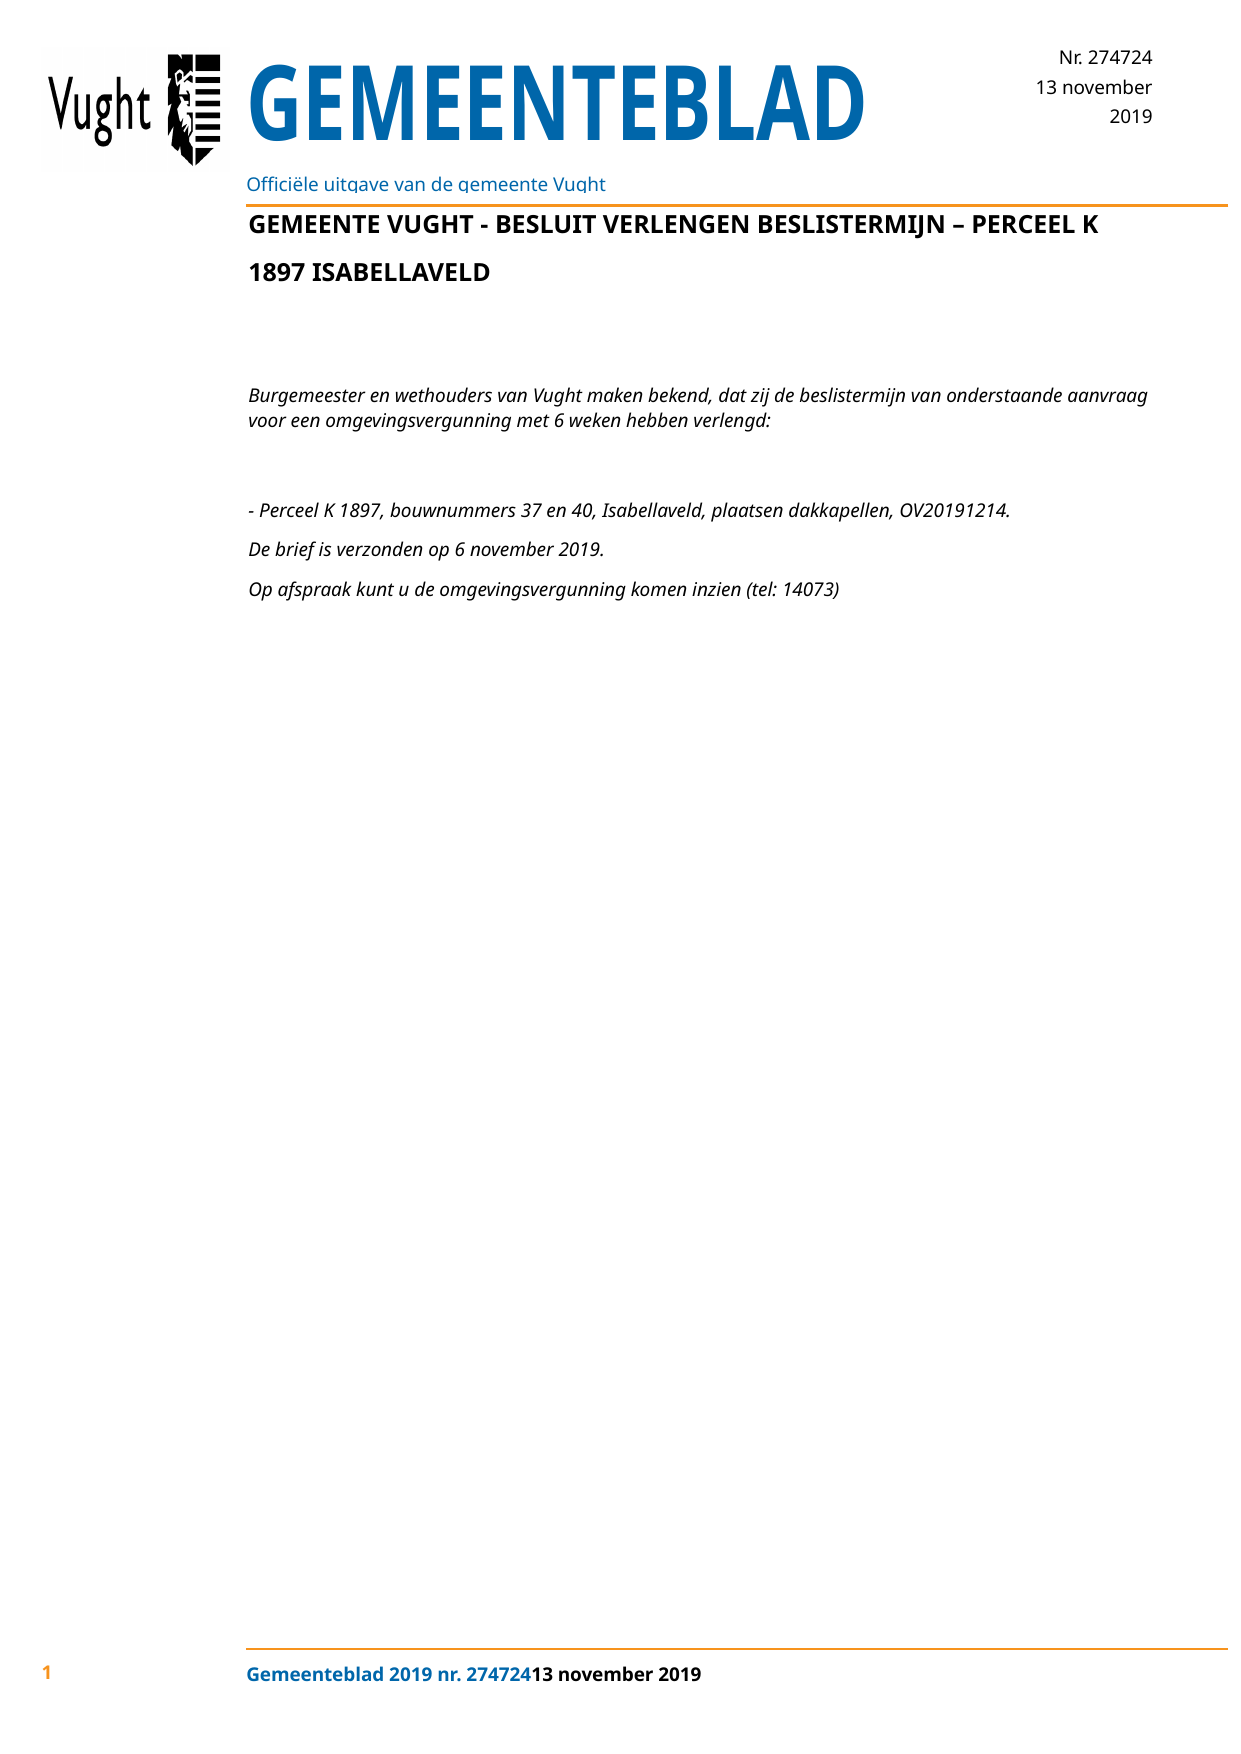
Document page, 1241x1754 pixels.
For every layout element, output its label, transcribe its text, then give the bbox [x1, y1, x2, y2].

text - Perceel K 1897, bouwnummers 37 en 40, Isabellaveld, plaatsen dakkapellen, OV20191214. [248, 497, 1152, 523]
picture [41, 47, 231, 172]
text Op afspraak kunt u de omgevingsvergunning komen inzien (tel: 14073) [248, 576, 1152, 602]
text Burgemeester en wethouders van Vught maken bekend, dat zij de beslistermijn van onderstaande aanvraag voor een omgevingsvergunning met 6 weken hebben verlengd: [248, 382, 1152, 433]
text GEMEENTE VUGHT - BESLUIT VERLENGEN BESLISTERMIJN – PERCEEL K 1897 ISABELLAVELD [248, 207, 1152, 288]
text De brief is verzonden op 6 november 2019. [248, 537, 1152, 562]
